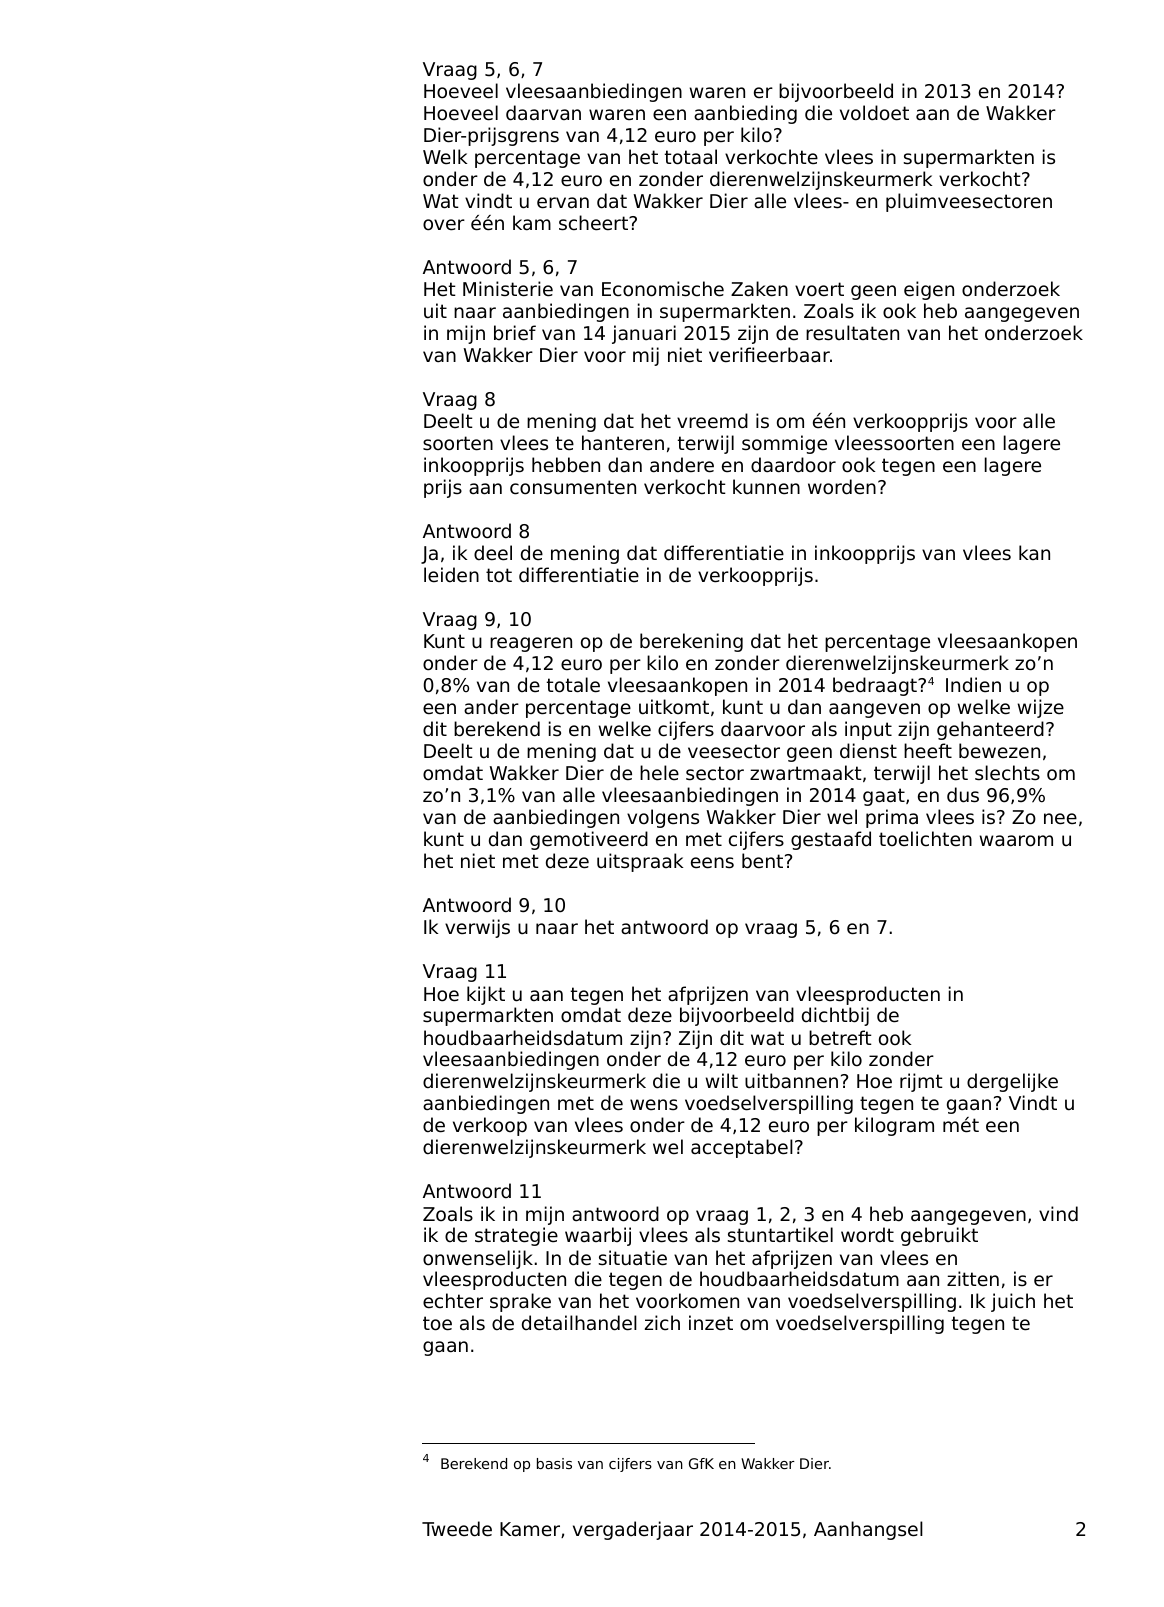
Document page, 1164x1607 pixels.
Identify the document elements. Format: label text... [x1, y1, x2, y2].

text Antwoord 9, 10 [422, 895, 1087, 917]
text Deelt u de mening dat het vreemd is om één verkoopprijs voor alle soorten vlees te hanteren, terwijl sommige vleessoorten een lagere inkoopprijs hebben dan andere en daardoor ook tegen een lagere prijs aan consumenten verkocht kunnen worden? [422, 411, 1087, 499]
text Vraag 11 [422, 961, 1087, 983]
text Kunt u reageren op de berekening dat het percentage vleesaankopen onder de 4,12 euro per kilo en zonder dierenwelzijnskeurmerk zo’n 0,8% van de totale vleesaankopen in 2014 bedraagt? Indien u op een ander percentage uitkomt, kunt u dan aangeven op welke wijze dit berekend is en welke cijfers daarvoor als input zijn gehanteerd? [422, 631, 1087, 741]
text Wat vindt u ervan dat Wakker Dier alle vlees- en pluimveesectoren over één kam scheert? [422, 191, 1087, 235]
text Antwoord 5, 6, 7 [422, 257, 1087, 279]
text Welk percentage van het totaal verkochte vlees in supermarkten is onder de 4,12 euro en zonder dierenwelzijnskeurmerk verkocht? [422, 147, 1087, 191]
text Zoals ik in mijn antwoord op vraag 1, 2, 3 en 4 heb aangegeven, vind ik de strategie waarbij vlees als stuntartikel wordt gebruikt onwenselijk. In de situatie van het afprijzen van vlees en vleesproducten die tegen de houdbaarheidsdatum aan zitten, is er echter sprake van het voorkomen van voedselverspilling. Ik juich het toe als de detailhandel zich inzet om voedselverspilling tegen te gaan. [422, 1203, 1087, 1357]
text Het Ministerie van Economische Zaken voert geen eigen onderzoek uit naar aanbiedingen in supermarkten. Zoals ik ook heb aangegeven in mijn brief van 14 januari 2015 zijn de resultaten van het onderzoek van Wakker Dier voor mij niet verifieerbaar. [422, 279, 1087, 367]
text Ik verwijs u naar het antwoord op vraag 5, 6 en 7. [422, 917, 1087, 939]
text Ja, ik deel de mening dat differentiatie in inkoopprijs van vlees kan leiden tot differentiatie in de verkoopprijs. [422, 543, 1087, 587]
text Vraag 5, 6, 7 [422, 59, 1087, 81]
text Vraag 8 [422, 389, 1087, 411]
text Berekend op basis van cijfers van GfK en Wakker Dier. [422, 1452, 1087, 1474]
text Hoeveel vleesaanbiedingen waren er bijvoorbeeld in 2013 en 2014? Hoeveel daarvan waren een aanbieding die voldoet aan de Wakker Dier-prijsgrens van 4,12 euro per kilo? [422, 81, 1087, 147]
text Deelt u de mening dat u de veesector geen dienst heeft bewezen, omdat Wakker Dier de hele sector zwartmaakt, terwijl het slechts om zo’n 3,1% van alle vleesaanbiedingen in 2014 gaat, en dus 96,9% van de aanbiedingen volgens Wakker Dier wel prima vlees is? Zo nee, kunt u dan gemotiveerd en met cijfers gestaafd toelichten waarom u het niet met deze uitspraak eens bent? [422, 741, 1087, 873]
text Antwoord 8 [422, 521, 1087, 543]
text Antwoord 11 [422, 1181, 1087, 1203]
text Hoe kijkt u aan tegen het afprijzen van vleesproducten in supermarkten omdat deze bijvoorbeeld dichtbij de houdbaarheidsdatum zijn? Zijn dit wat u betreft ook vleesaanbiedingen onder de 4,12 euro per kilo zonder dierenwelzijnskeurmerk die u wilt uitbannen? Hoe rijmt u dergelijke aanbiedingen met de wens voedselverspilling tegen te gaan? Vindt u de verkoop van vlees onder de 4,12 euro per kilogram mét een dierenwelzijnskeurmerk wel acceptabel? [422, 983, 1087, 1159]
text Vraag 9, 10 [422, 609, 1087, 631]
